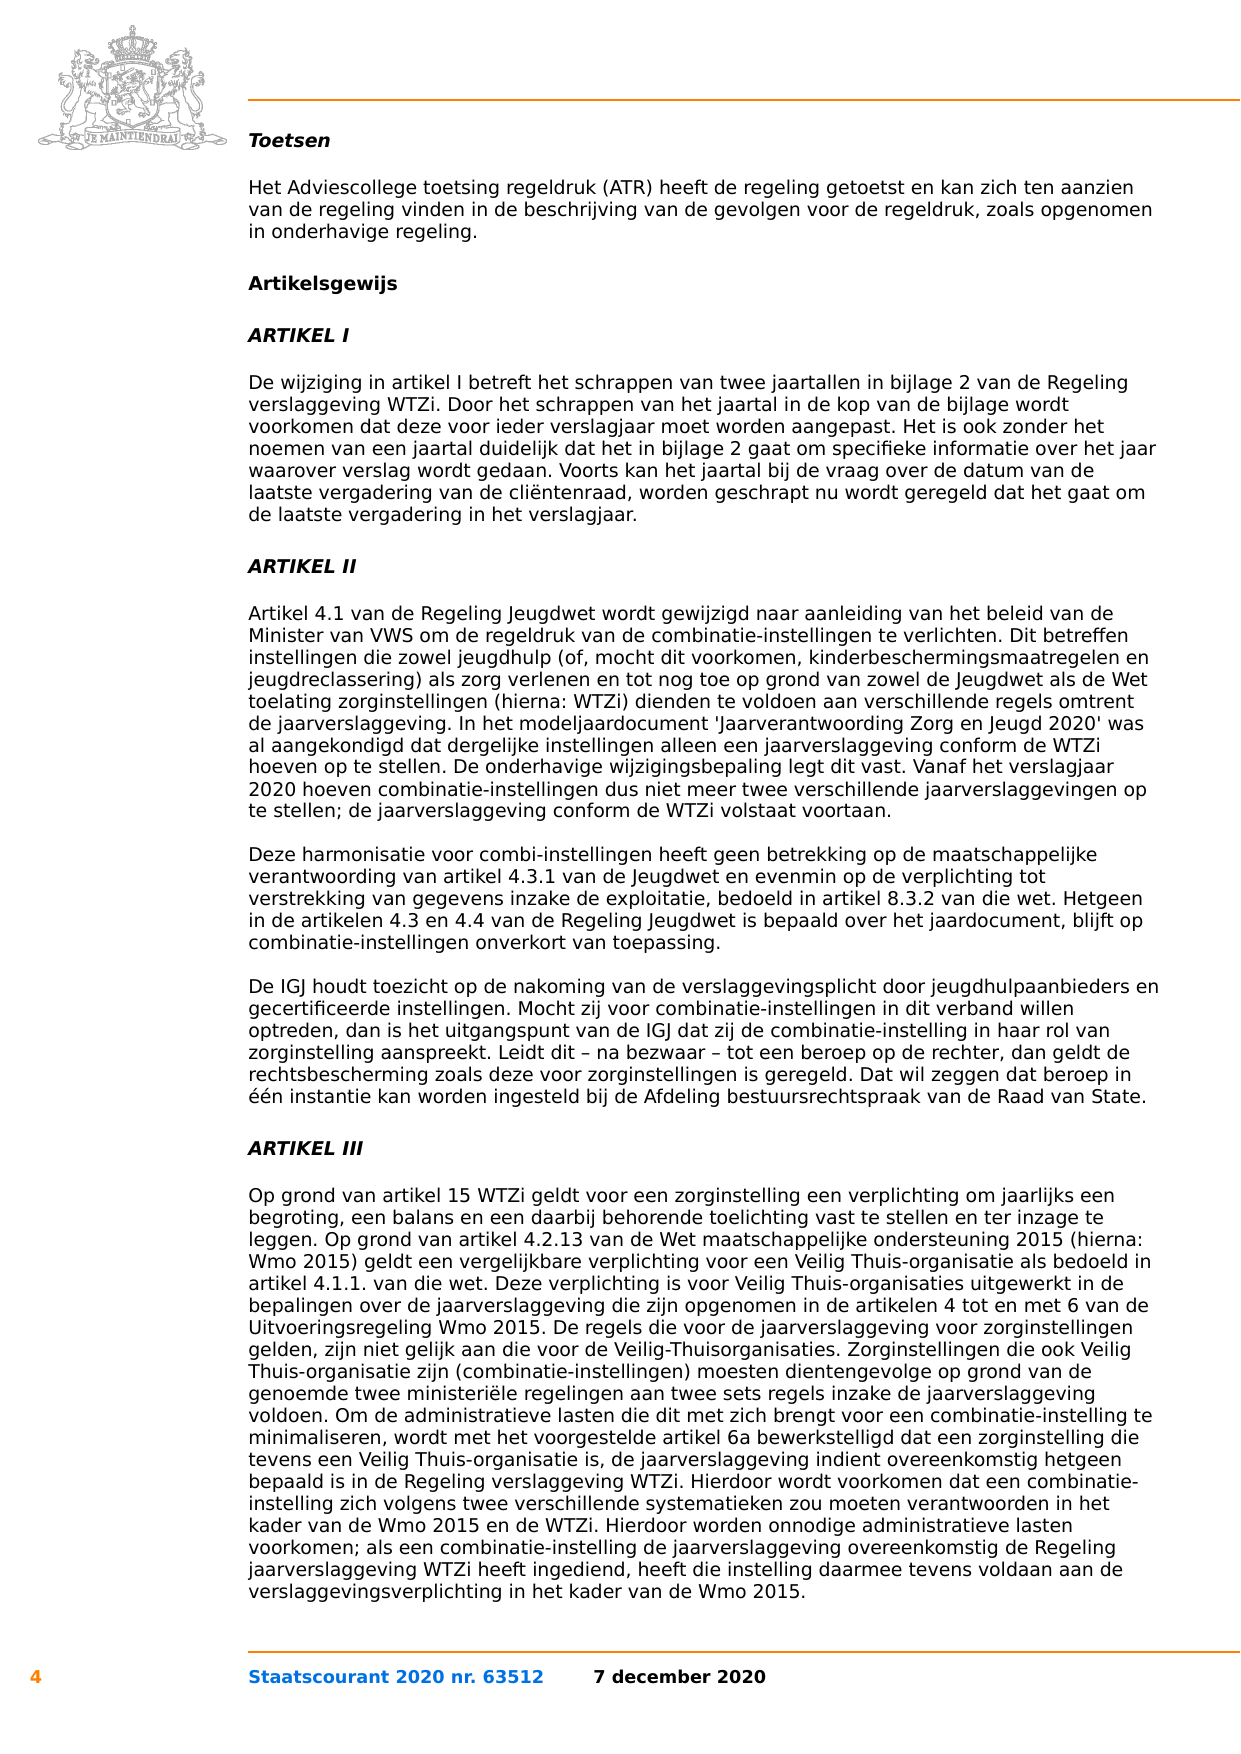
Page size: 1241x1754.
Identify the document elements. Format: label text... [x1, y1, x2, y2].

text Deze harmonisatie voor combi-instellingen heeft geen betrekking op de maatschappelijke verantwoording van artikel 4.3.1 van de Jeugdwet en evenmin op de verplichting tot verstrekking van gegevens inzake de exploitatie, bedoeld in artikel 8.3.2 van die wet. Hetgeen in de artikelen 4.3 en 4.4 van de Regeling Jeugdwet is bepaald over het jaardocument, blijft op combinatie-instellingen onverkort van toepassing. [248, 844, 1163, 954]
subtitle ARTIKEL III [248, 1138, 1163, 1160]
text De IGJ houdt toezicht op de nakoming van de verslaggevingsplicht door jeugdhulpaanbieders en gecertificeerde instellingen. Mocht zij voor combinatie-instellingen in dit verband willen optreden, dan is het uitgangspunt van de IGJ dat zij de combinatie-instelling in haar rol van zorginstelling aanspreekt. Leidt dit – na bezwaar – tot een beroep op de rechter, dan geldt de rechtsbescherming zoals deze voor zorginstellingen is geregeld. Dat wil zeggen dat beroep in één instantie kan worden ingesteld bij de Afdeling bestuursrechtspraak van de Raad van State. [248, 976, 1163, 1108]
subtitle ARTIKEL I [248, 325, 1163, 347]
subtitle Artikelsgewijs [248, 273, 1163, 295]
text De wijziging in artikel I betreft het schrappen van twee jaartallen in bijlage 2 van de Regeling verslaggeving WTZi. Door het schrappen van het jaartal in de kop van de bijlage wordt voorkomen dat deze voor ieder verslagjaar moet worden aangepast. Het is ook zonder het noemen van een jaartal duidelijk dat het in bijlage 2 gaat om specifieke informatie over het jaar waarover verslag wordt gedaan. Voorts kan het jaartal bij de vraag over de datum van de laatste vergadering van de cliëntenraad, worden geschrapt nu wordt geregeld dat het gaat om de laatste vergadering in het verslagjaar. [248, 372, 1163, 526]
text Artikel 4.1 van de Regeling Jeugdwet wordt gewijzigd naar aanleiding van het beleid van de Minister van VWS om de regeldruk van de combinatie-instellingen te verlichten. Dit betreffen instellingen die zowel jeugdhulp (of, mocht dit voorkomen, kinderbeschermingsmaatregelen en jeugdreclassering) als zorg verlenen en tot nog toe op grond van zowel de Jeugdwet als de Wet toelating zorginstellingen (hierna: WTZi) dienden te voldoen aan verschillende regels omtrent de jaarverslaggeving. In het modeljaardocument 'Jaarverantwoording Zorg en Jeugd 2020' was al aangekondigd dat dergelijke instellingen alleen een jaarverslaggeving conform de WTZi hoeven op te stellen. De onderhavige wijzigingsbepaling legt dit vast. Vanaf het verslagjaar 2020 hoeven combinatie-instellingen dus niet meer twee verschillende jaarverslaggevingen op te stellen; de jaarverslaggeving conform de WTZi volstaat voortaan. [248, 603, 1163, 822]
subtitle ARTIKEL II [248, 556, 1163, 578]
subtitle Toetsen [248, 130, 1163, 152]
text Het Adviescollege toetsing regeldruk (ATR) heeft de regeling getoetst en kan zich ten aanzien van de regeling vinden in de beschrijving van de gevolgen voor de regeldruk, zoals opgenomen in onderhavige regeling. [248, 177, 1163, 243]
picture [38, 25, 227, 150]
text Op grond van artikel 15 WTZi geldt voor een zorginstelling een verplichting om jaarlijks een begroting, een balans en een daarbij behorende toelichting vast te stellen en ter inzage te leggen. Op grond van artikel 4.2.13 van de Wet maatschappelijke ondersteuning 2015 (hierna: Wmo 2015) geldt een vergelijkbare verplichting voor een Veilig Thuis-organisatie als bedoeld in artikel 4.1.1. van die wet. Deze verplichting is voor Veilig Thuis-organisaties uitgewerkt in de bepalingen over de jaarverslaggeving die zijn opgenomen in de artikelen 4 tot en met 6 van de Uitvoeringsregeling Wmo 2015. De regels die voor de jaarverslaggeving voor zorginstellingen gelden, zijn niet gelijk aan die voor de Veilig-Thuisorganisaties. Zorginstellingen die ook Veilig Thuis-organisatie zijn (combinatie-instellingen) moesten dientengevolge op grond van de genoemde twee ministeriële regelingen aan twee sets regels inzake de jaarverslaggeving voldoen. Om de administratieve lasten die dit met zich brengt voor een combinatie-instelling te minimaliseren, wordt met het voorgestelde artikel 6a bewerkstelligd dat een zorginstelling die tevens een Veilig Thuis-organisatie is, de jaarverslaggeving indient overeenkomstig hetgeen bepaald is in de Regeling verslaggeving WTZi. Hierdoor wordt voorkomen dat een combinatie-instelling zich volgens twee verschillende systematieken zou moeten verantwoorden in het kader van de Wmo 2015 en de WTZi. Hierdoor worden onnodige administratieve lasten voorkomen; als een combinatie-instelling de jaarverslaggeving overeenkomstig de Regeling jaarverslaggeving WTZi heeft ingediend, heeft die instelling daarmee tevens voldaan aan de verslaggevingsverplichting in het kader van de Wmo 2015. [248, 1185, 1163, 1602]
